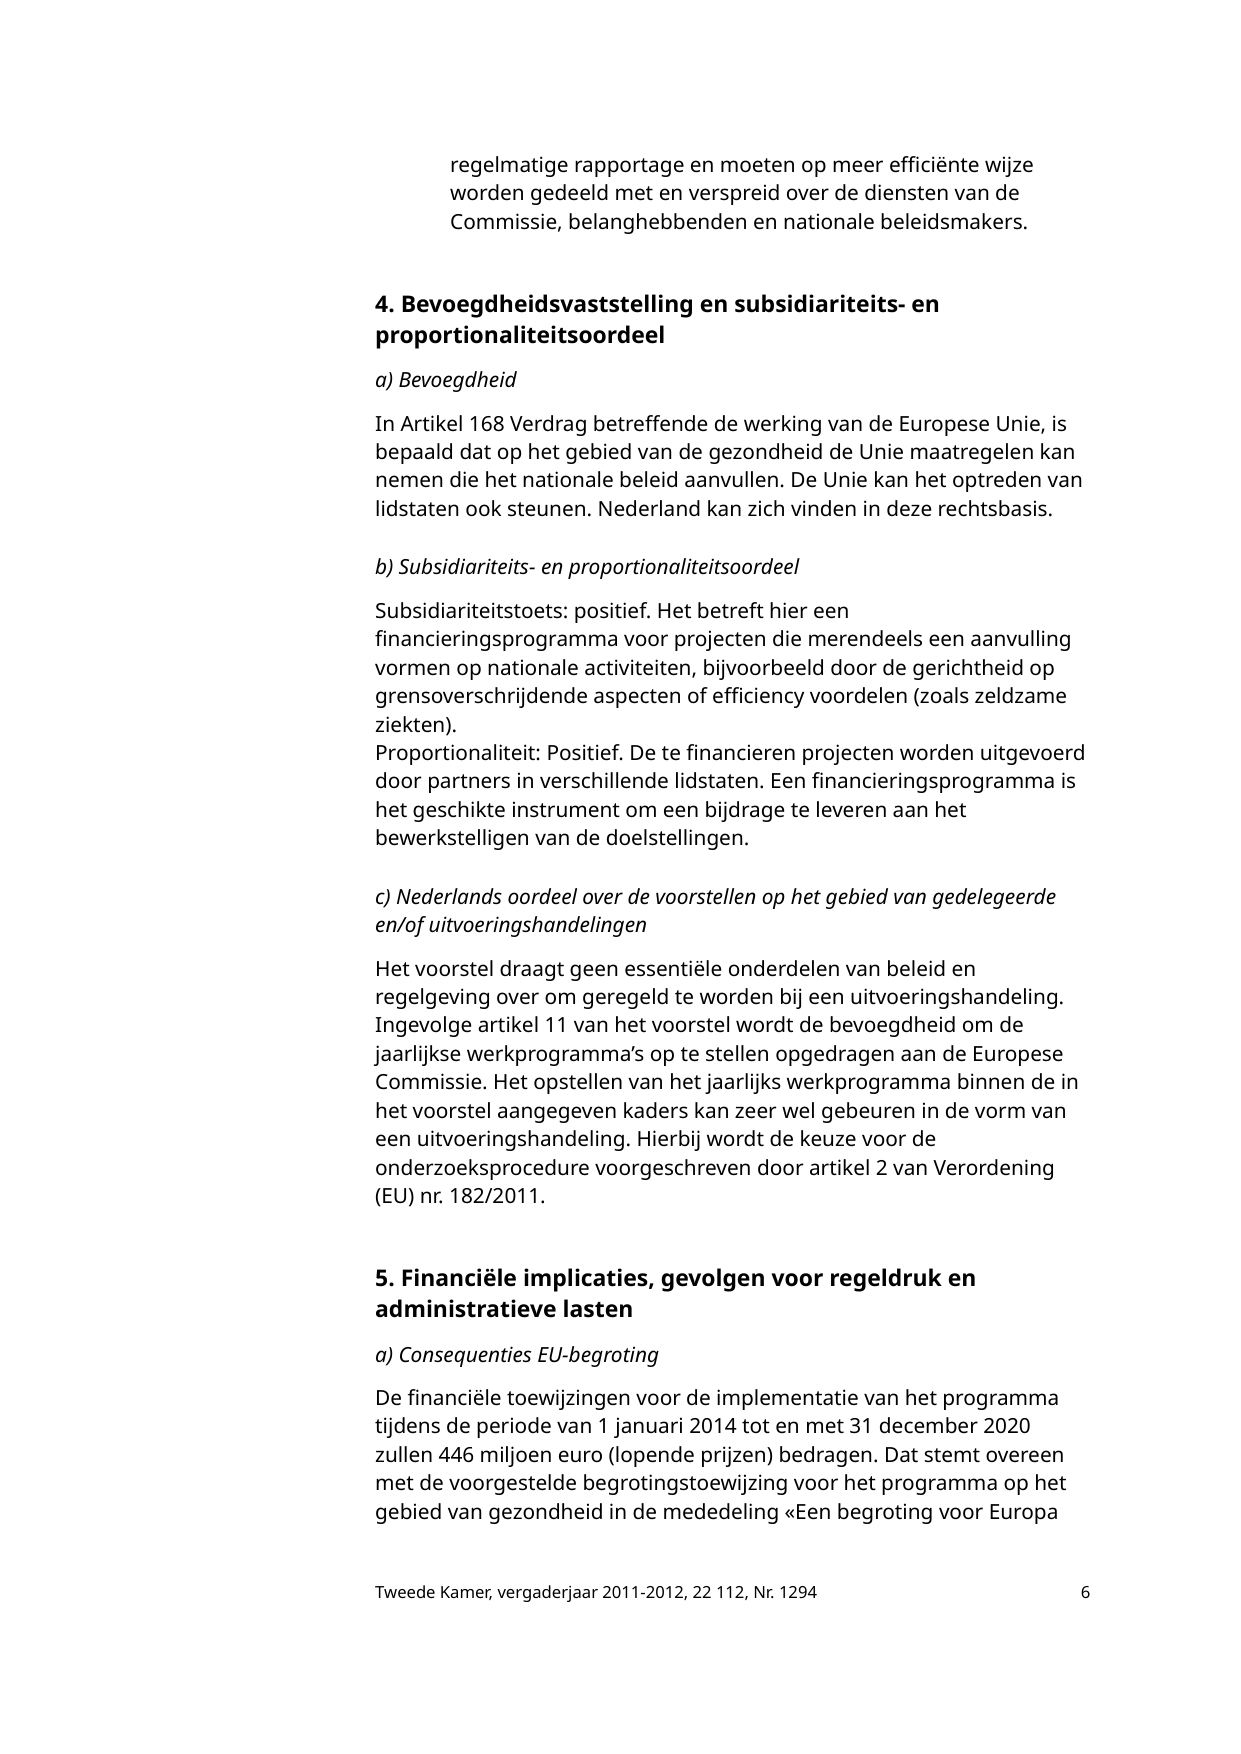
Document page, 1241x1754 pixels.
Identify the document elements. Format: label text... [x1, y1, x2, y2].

text De financiële toewijzingen voor de implementatie van het programma tijdens de periode van 1 januari 2014 tot en met 31 december 2020 zullen 446 miljoen euro (lopende prijzen) bedragen. Dat stemt overeen met de voorgestelde begrotingstoewijzing voor het programma op het gebied van gezondheid in de mededeling «Een begroting voor Europa [375, 1383, 1090, 1525]
text Het voorstel draagt geen essentiële onderdelen van beleid en regelgeving over om geregeld te worden bij een uitvoeringshandeling. Ingevolge artikel 11 van het voorstel wordt de bevoegdheid om de jaarlijkse werkprogramma’s op te stellen opgedragen aan de Europese Commissie. Het opstellen van het jaarlijks werkprogramma binnen de in het voorstel aangegeven kaders kan zeer wel gebeuren in de vorm van een uitvoeringshandeling. Hierbij wordt de keuze voor de onderzoeksprocedure voorgeschreven door artikel 2 van Verordening (EU) nr. 182/2011. [375, 954, 1090, 1210]
text In Artikel 168 Verdrag betreffende de werking van de Europese Unie, is bepaald dat op het gebied van de gezondheid de Unie maatregelen kan nemen die het nationale beleid aanvullen. De Unie kan het optreden van lidstaten ook steunen. Nederland kan zich vinden in deze rechtsbasis. [375, 409, 1090, 522]
text a) Consequenties EU-begroting [375, 1340, 1090, 1368]
subtitle 5. Financiële implicaties, gevolgen voor regeldruk en administratieve lasten [375, 1262, 1090, 1325]
text Proportionaliteit: Positief. De te financieren projecten worden uitgevoerd door partners in verschillende lidstaten. Een financieringsprogramma is het geschikte instrument om een bijdrage te leveren aan het bewerkstelligen van de doelstellingen. [375, 738, 1090, 852]
text a) Bevoegdheid [375, 365, 1090, 394]
text Subsidiariteitstoets: positief. Het betreft hier een financieringsprogramma voor projecten die merendeels een aanvulling vormen op nationale activiteiten, bijvoorbeeld door de gerichtheid op grensoverschrijdende aspecten of efficiency voordelen (zoals zeldzame ziekten). [375, 596, 1090, 738]
list regelmatige rapportage en moeten op meer efficiënte wijze worden gedeeld met en verspreid over de diensten van de Commissie, belanghebbenden en nationale beleidsmakers. [375, 150, 1090, 235]
text b) Subsidiariteits- en proportionaliteitsoordeel [375, 552, 1090, 581]
subtitle 4. Bevoegdheidsvaststelling en subsidiariteits- en proportionaliteitsoordeel [375, 288, 1090, 350]
text c) Nederlands oordeel over de voorstellen op het gebied van gedelegeerde en/of uitvoeringshandelingen [375, 882, 1090, 939]
